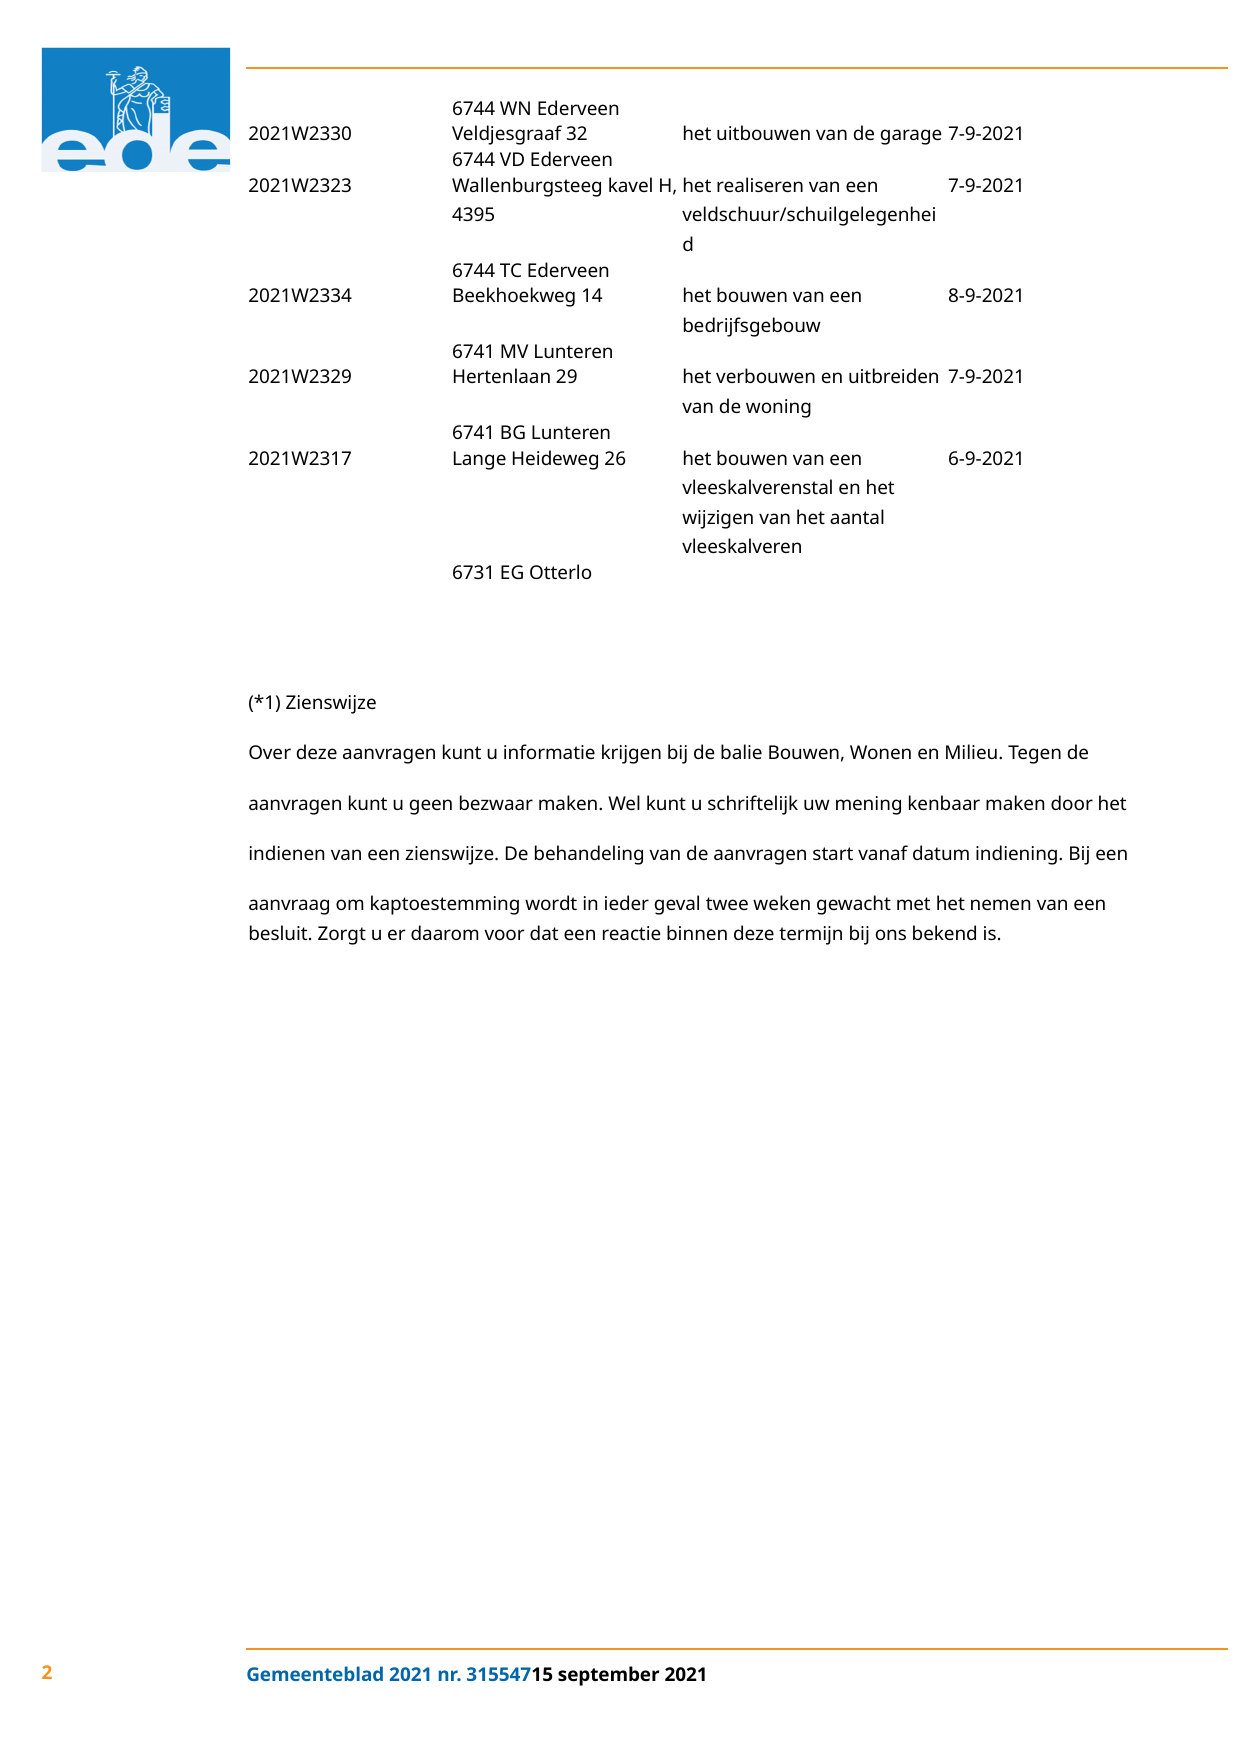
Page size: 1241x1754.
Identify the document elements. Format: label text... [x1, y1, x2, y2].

table_cell [248, 338, 452, 364]
table_cell 8-9-2021 [948, 283, 1152, 338]
table_cell het bouwen van een bedrijfsgebouw [682, 283, 948, 338]
table_cell [248, 257, 452, 283]
table_cell 6744 WN Ederveen [452, 95, 682, 121]
table_cell 7-9-2021 [948, 121, 1152, 146]
table_cell [682, 146, 948, 172]
table_cell [248, 419, 452, 445]
table_cell 2021W2329 [248, 364, 452, 419]
table_cell [682, 95, 948, 121]
text (*1) Zienswijze [248, 689, 1152, 715]
table_cell 7-9-2021 [948, 172, 1152, 257]
table_cell 7-9-2021 [948, 364, 1152, 419]
table_cell 2021W2334 [248, 283, 452, 338]
text aanvragen kunt u geen bezwaar maken. Wel kunt u schriftelijk uw mening kenbaar maken door het [248, 790, 1152, 816]
table_cell 2021W2323 [248, 172, 452, 257]
table_cell Lange Heideweg 26 [452, 445, 682, 559]
table_cell [948, 257, 1152, 283]
table_cell Beekhoekweg 14 [452, 283, 682, 338]
table_cell [682, 257, 948, 283]
table_cell [248, 559, 452, 585]
text Over deze aanvragen kunt u informatie krijgen bij de balie Bouwen, Wonen en Milieu. Tegen de [248, 739, 1152, 765]
table_cell [682, 338, 948, 364]
table_cell 6741 BG Lunteren [452, 419, 682, 445]
table_cell Veldjesgraaf 32 [452, 121, 682, 146]
table_cell Hertenlaan 29 [452, 364, 682, 419]
table_cell [682, 419, 948, 445]
table_cell [948, 95, 1152, 121]
text indienen van een zienswijze. De behandeling van de aanvragen start vanaf datum indiening. Bij een [248, 840, 1152, 866]
table_cell 2021W2330 [248, 121, 452, 146]
table_cell [948, 419, 1152, 445]
table_cell het realiseren van een veldschuur/schuilgelegenheid [682, 172, 948, 257]
table_cell [248, 95, 452, 121]
text aanvraag om kaptoestemming wordt in ieder geval twee weken gewacht met het nemen van een besluit. Zorgt u er daarom voor dat een reactie binnen deze termijn bij ons bekend is. [248, 891, 1152, 946]
table_cell Wallenburgsteeg kavel H, 4395 [452, 172, 682, 257]
table_cell 6744 VD Ederveen [452, 146, 682, 172]
table_cell [682, 559, 948, 585]
table_cell het verbouwen en uitbreiden van de woning [682, 364, 948, 419]
table_cell het bouwen van een vleeskalverenstal en het wijzigen van het aantal vleeskalveren [682, 445, 948, 559]
table_cell [948, 338, 1152, 364]
table_cell [248, 146, 452, 172]
table_cell 6744 TC Ederveen [452, 257, 682, 283]
table_cell 2021W2317 [248, 445, 452, 559]
table_cell het uitbouwen van de garage [682, 121, 948, 146]
table_cell 6731 EG Otterlo [452, 559, 682, 585]
picture [41, 47, 231, 172]
table_cell 6741 MV Lunteren [452, 338, 682, 364]
table_cell 6-9-2021 [948, 445, 1152, 559]
table_cell [948, 146, 1152, 172]
table_cell [948, 559, 1152, 585]
